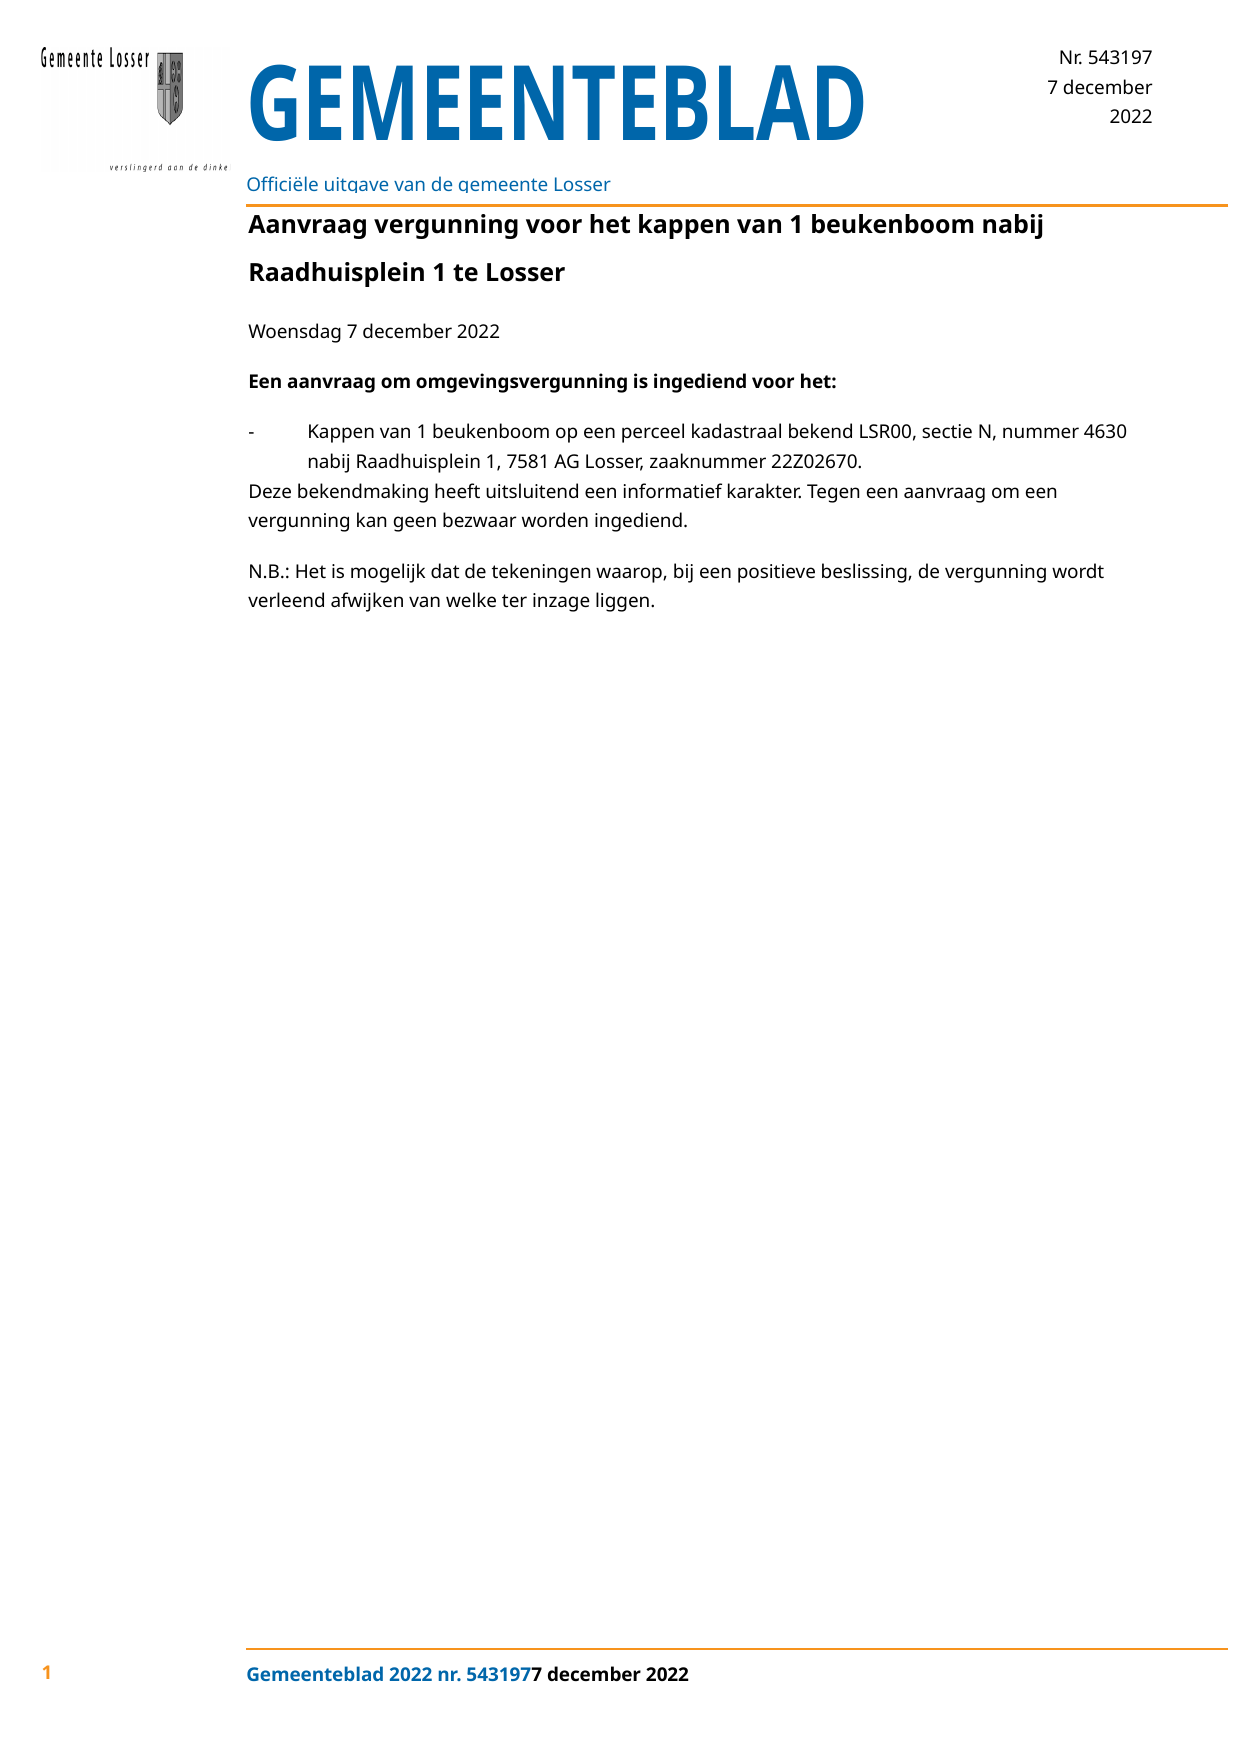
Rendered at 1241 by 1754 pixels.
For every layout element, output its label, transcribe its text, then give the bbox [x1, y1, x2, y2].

text Woensdag 7 december 2022 [248, 318, 1152, 344]
text N.B.: Het is mogelijk dat de tekeningen waarop, bij een positieve beslissing, de vergunning wordt verleend afwijken van welke ter inzage liggen. [248, 558, 1152, 613]
text Aanvraag vergunning voor het kappen van 1 beukenboom nabij Raadhuisplein 1 te Losser [248, 207, 1152, 288]
picture [41, 47, 231, 172]
text Een aanvraag om omgevingsvergunning is ingediend voor het: [248, 368, 1152, 394]
list Kappen van 1 beukenboom op een perceel kadastraal bekend LSR00, sectie N, nummer 4630 nabij Raadhuisplein 1, 7581 AG Losser, zaaknummer 22Z02670. [248, 419, 1152, 474]
text Deze bekendmaking heeft uitsluitend een informatief karakter. Tegen een aanvraag om een vergunning kan geen bezwaar worden ingediend. [248, 478, 1152, 533]
